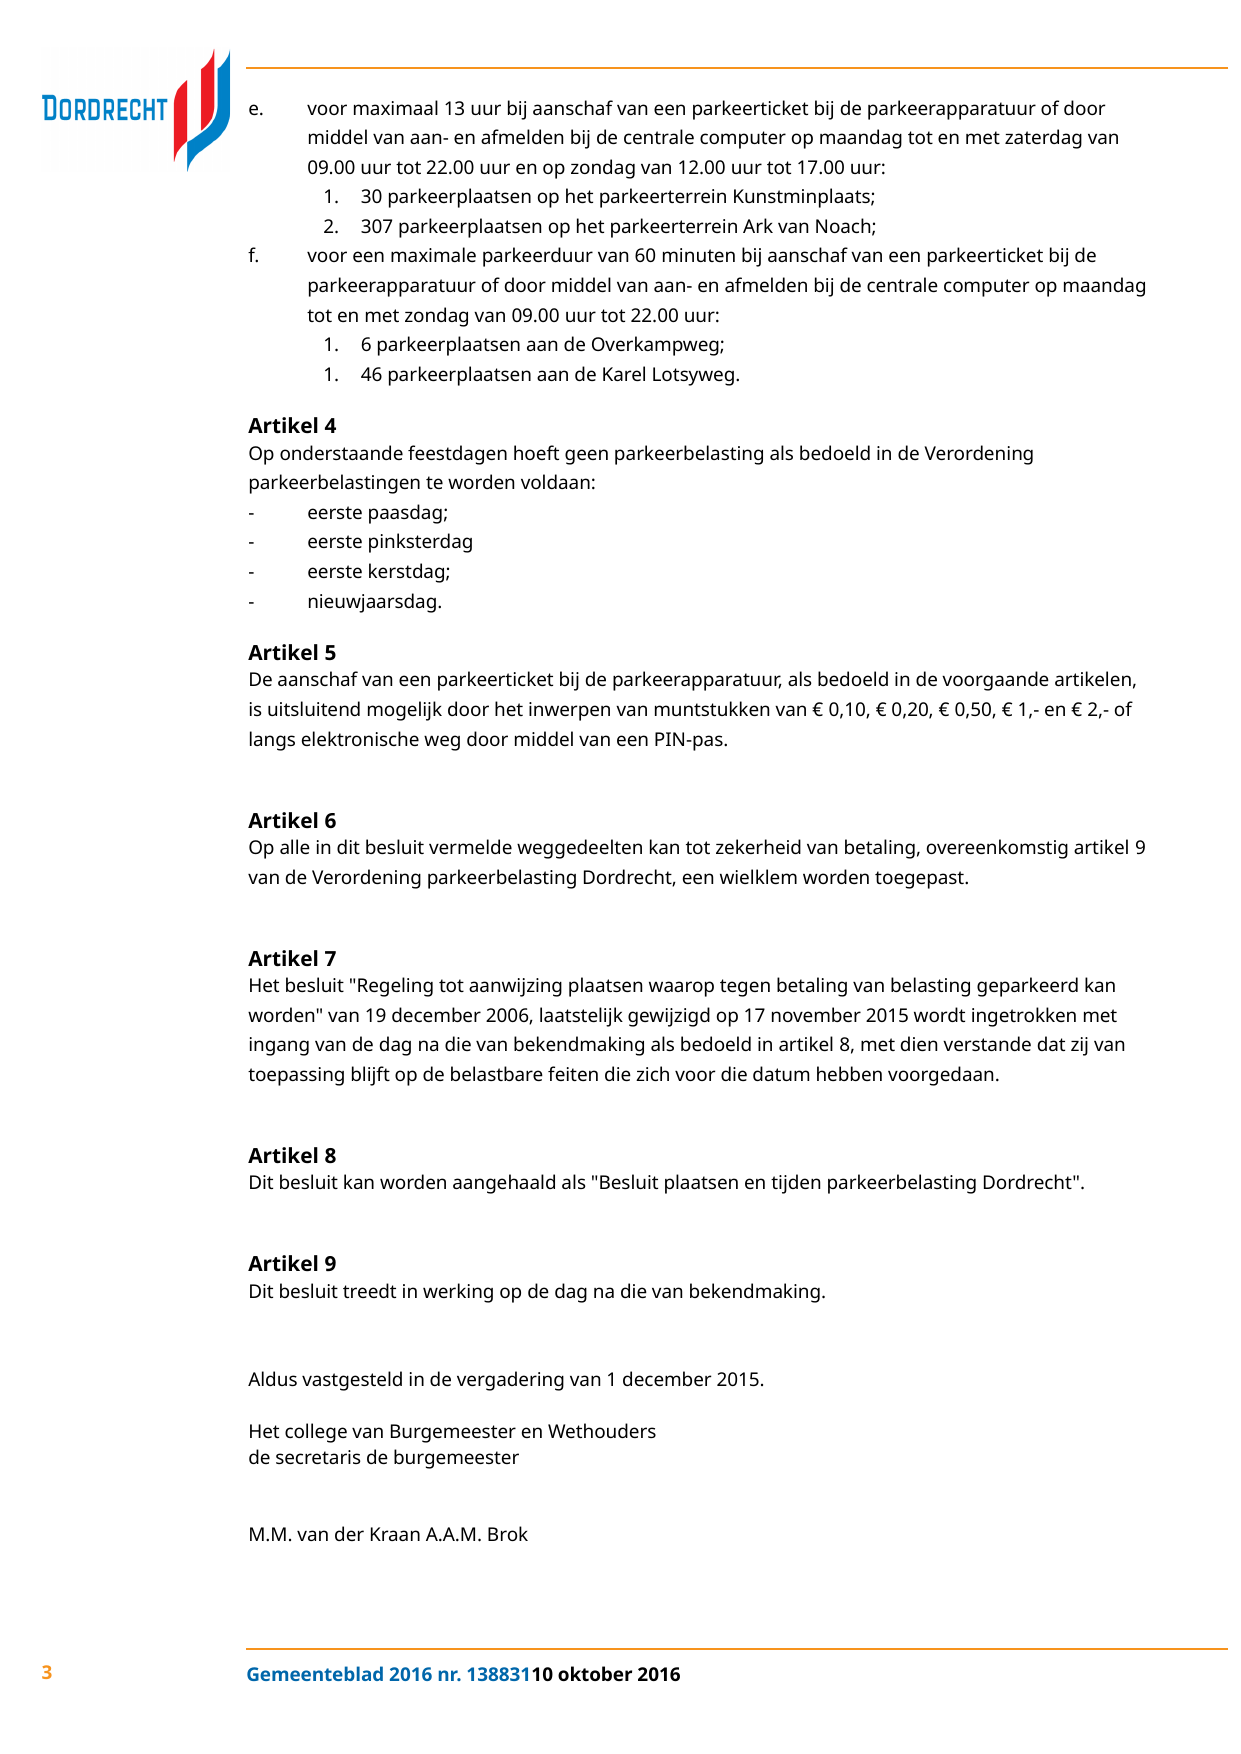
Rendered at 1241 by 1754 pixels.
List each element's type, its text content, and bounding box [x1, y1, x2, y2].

list eerste kerstdag; [248, 558, 1152, 584]
list voor maximaal 13 uur bij aanschaf van een parkeerticket bij de parkeerapparatuur of door middel van aan- en afmelden bij de centrale computer op maandag tot en met zaterdag van 09.00 uur tot 22.00 uur en op zondag van 12.00 uur tot 17.00 uur: [248, 95, 1152, 180]
text Op onderstaande feestdagen hoeft geen parkeerbelasting als bedoeld in de Verordening parkeerbelastingen te worden voldaan: [248, 440, 1152, 495]
text Artikel 7 [248, 944, 1152, 972]
text Artikel 6 [248, 806, 1152, 834]
text Artikel 8 [248, 1141, 1152, 1169]
text de secretaris de burgemeester [248, 1444, 1152, 1469]
list eerste pinksterdag [248, 529, 1152, 554]
text M.M. van der Kraan A.A.M. Brok [248, 1521, 1152, 1547]
list 6 parkeerplaatsen aan de Overkampweg; [323, 331, 1152, 357]
text De aanschaf van een parkeerticket bij de parkeerapparatuur, als bedoeld in de voorgaande artikelen, is uitsluitend mogelijk door het inwerpen van muntstukken van € 0,10, € 0,20, € 0,50, € 1,- en € 2,- of langs elektronische weg door middel van een PIN-pas. [248, 667, 1152, 752]
text Op alle in dit besluit vermelde weggedeelten kan tot zekerheid van betaling, overeenkomstig artikel 9 van de Verordening parkeerbelasting Dordrecht, een wielklem worden toegepast. [248, 834, 1152, 889]
text Het besluit "Regeling tot aanwijzing plaatsen waarop tegen betaling van belasting geparkeerd kan worden" van 19 december 2006, laatstelijk gewijzigd op 17 november 2015 wordt ingetrokken met ingang van de dag na die van bekendmaking als bedoeld in artikel 8, met dien verstande dat zij van toepassing blijft op de belastbare feiten die zich voor die datum hebben voorgedaan. [248, 972, 1152, 1087]
text Aldus vastgesteld in de vergadering van 1 december 2015. [248, 1367, 1152, 1392]
text Dit besluit treedt in werking op de dag na die van bekendmaking. [248, 1278, 1152, 1304]
text Artikel 5 [248, 638, 1152, 667]
picture [41, 47, 231, 172]
text Artikel 9 [248, 1249, 1152, 1278]
text Artikel 4 [248, 411, 1152, 440]
text Dit besluit kan worden aangehaald als "Besluit plaatsen en tijden parkeerbelasting Dordrecht". [248, 1169, 1152, 1195]
list nieuwjaarsdag. [248, 588, 1152, 613]
list 307 parkeerplaatsen op het parkeerterrein Ark van Noach; [323, 213, 1152, 239]
list eerste paasdag; [248, 499, 1152, 525]
text Het college van Burgemeester en Wethouders [248, 1418, 1152, 1444]
list 46 parkeerplaatsen aan de Karel Lotsyweg. [323, 361, 1152, 387]
list 30 parkeerplaatsen op het parkeerterrein Kunstminplaats; [323, 183, 1152, 209]
list voor een maximale parkeerduur van 60 minuten bij aanschaf van een parkeerticket bij de parkeerapparatuur of door middel van aan- en afmelden bij de centrale computer op maandag tot en met zondag van 09.00 uur tot 22.00 uur: [248, 243, 1152, 328]
